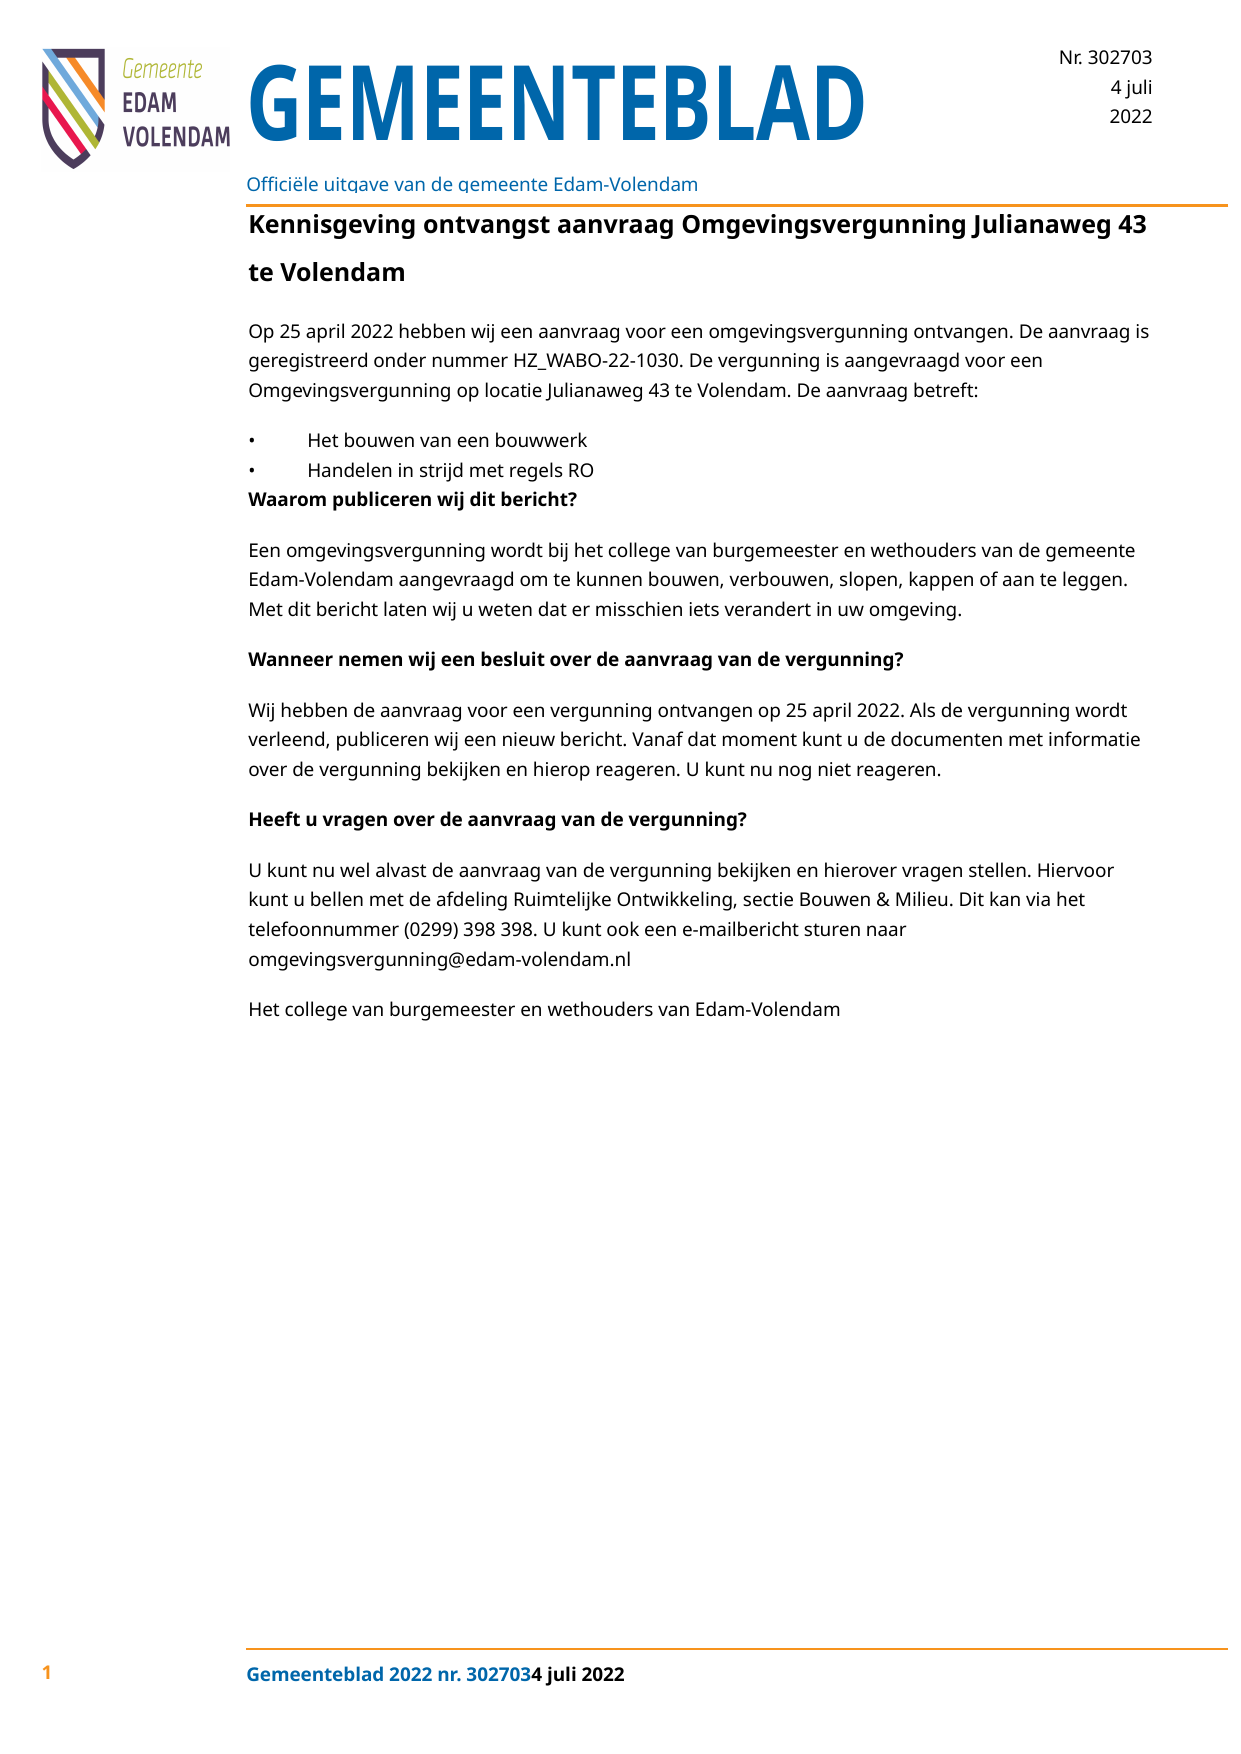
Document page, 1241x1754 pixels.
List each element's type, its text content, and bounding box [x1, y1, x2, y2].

text Kennisgeving ontvangst aanvraag Omgevingsvergunning Julianaweg 43 te Volendam [248, 207, 1152, 288]
text Op 25 april 2022 hebben wij een aanvraag voor een omgevingsvergunning ontvangen. De aanvraag is geregistreerd onder nummer HZ_WABO-22-1030. De vergunning is aangevraagd voor een Omgevingsvergunning op locatie Julianaweg 43 te Volendam. De aanvraag betreft: [248, 318, 1152, 403]
text Wanneer nemen wij een besluit over de aanvraag van de vergunning? [248, 647, 1152, 672]
text Waarom publiceren wij dit bericht? [248, 487, 1152, 512]
text Een omgevingsvergunning wordt bij het college van burgemeester en wethouders van de gemeente Edam-Volendam aangevraagd om te kunnen bouwen, verbouwen, slopen, kappen of aan te leggen. Met dit bericht laten wij u weten dat er misschien iets verandert in uw omgeving. [248, 537, 1152, 622]
picture [41, 47, 231, 172]
text Het college van burgemeester en wethouders van Edam-Volendam [248, 996, 1152, 1022]
text U kunt nu wel alvast de aanvraag van de vergunning bekijken en hierover vragen stellen. Hiervoor kunt u bellen met de afdeling Ruimtelijke Ontwikkeling, sectie Bouwen & Milieu. Dit kan via het telefoonnummer (0299) 398 398. U kunt ook een e-mailbericht sturen naar omgevingsvergunning@edam-volendam.nl [248, 857, 1152, 972]
list Handelen in strijd met regels RO [248, 457, 1152, 483]
text Heeft u vragen over de aanvraag van de vergunning? [248, 807, 1152, 832]
text Wij hebben de aanvraag voor een vergunning ontvangen op 25 april 2022. Als de vergunning wordt verleend, publiceren wij een nieuw bericht. Vanaf dat moment kunt u de documenten met informatie over de vergunning bekijken en hierop reageren. U kunt nu nog niet reageren. [248, 697, 1152, 782]
list Het bouwen van een bouwwerk [248, 427, 1152, 453]
